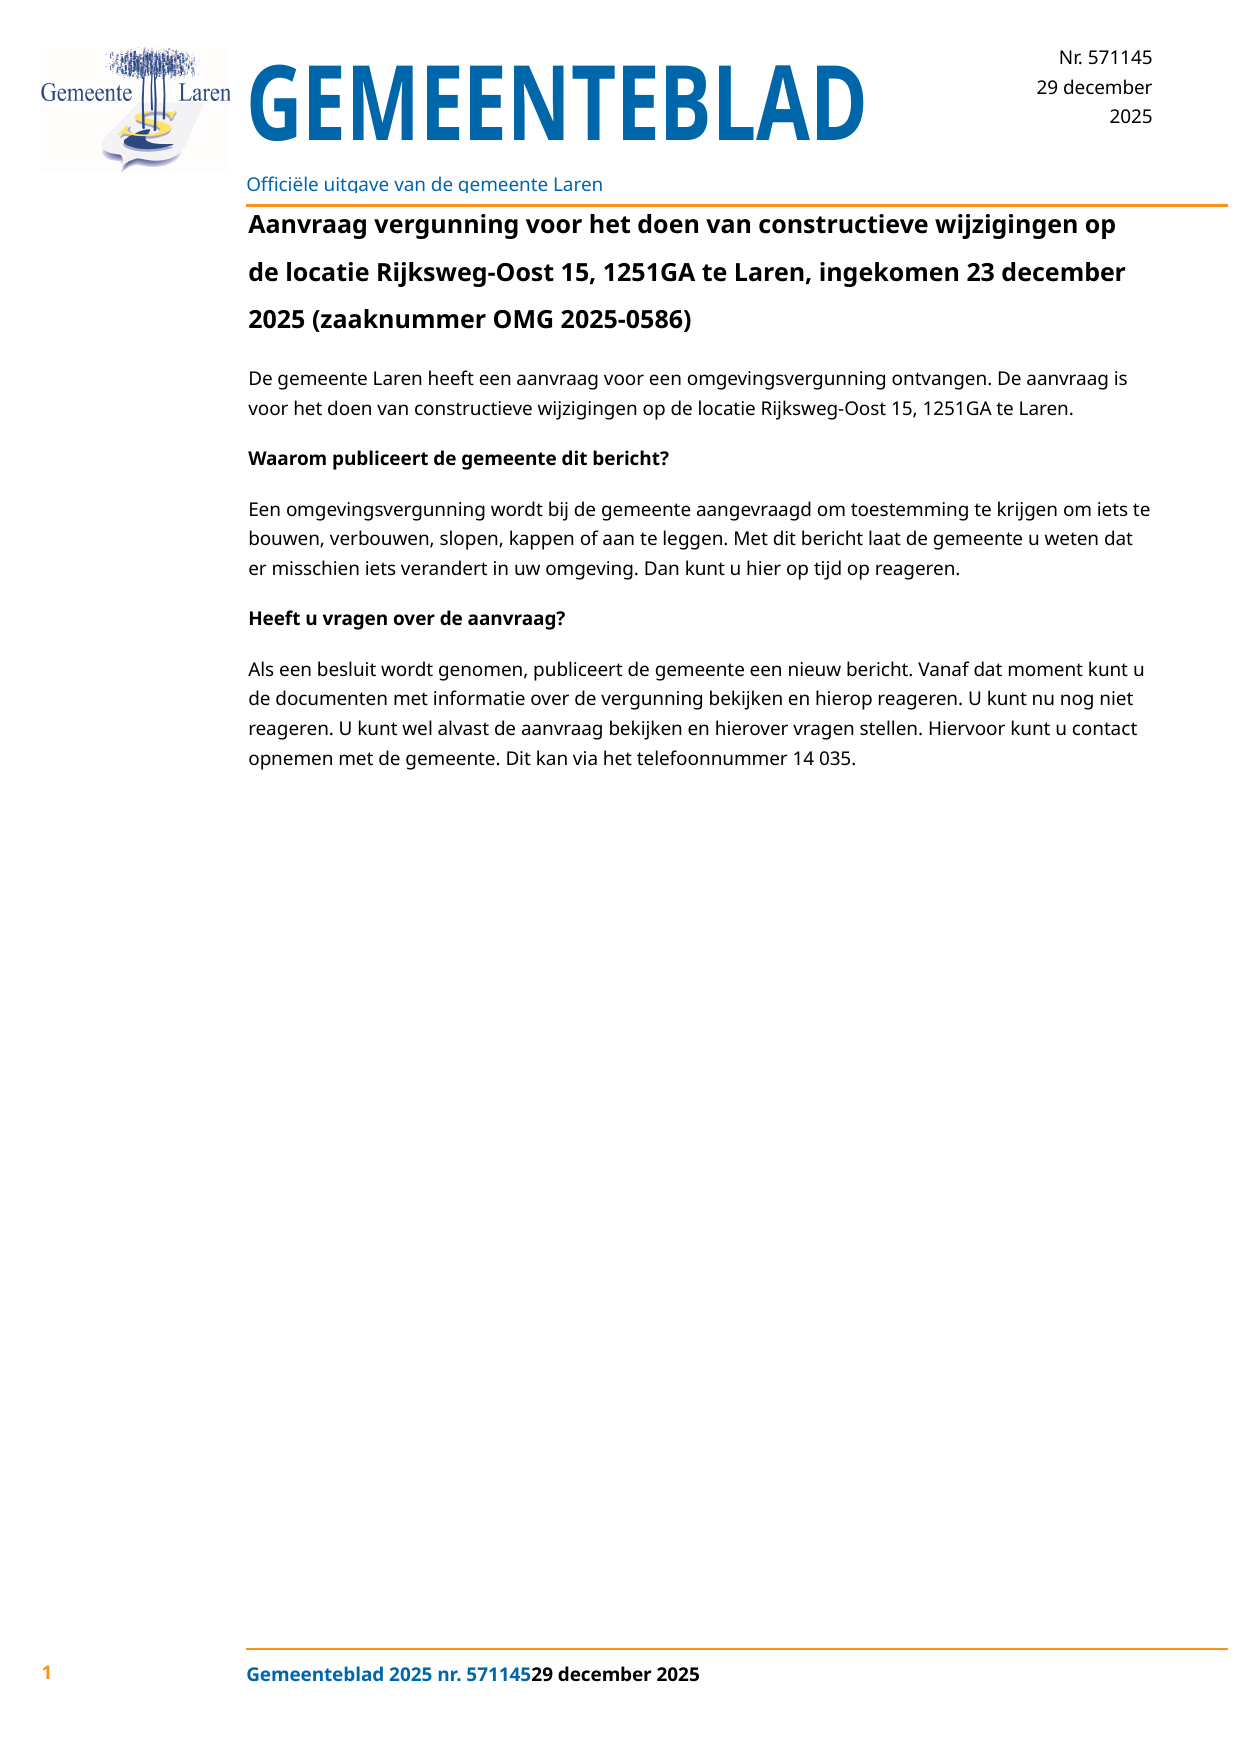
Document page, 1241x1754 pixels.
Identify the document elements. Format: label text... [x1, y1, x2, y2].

text Waarom publiceert de gemeente dit bericht? [248, 446, 1152, 471]
text De gemeente Laren heeft een aanvraag voor een omgevingsvergunning ontvangen. De aanvraag is voor het doen van constructieve wijzigingen op de locatie Rijksweg-Oost 15, 1251GA te Laren. [248, 366, 1152, 421]
text Een omgevingsvergunning wordt bij de gemeente aangevraagd om toestemming te krijgen om iets te bouwen, verbouwen, slopen, kappen of aan te leggen. Met dit bericht laat de gemeente u weten dat er misschien iets verandert in uw omgeving. Dan kunt u hier op tijd op reageren. [248, 496, 1152, 581]
picture [41, 47, 231, 172]
text Aanvraag vergunning voor het doen van constructieve wijzigingen op de locatie Rijksweg-Oost 15, 1251GA te Laren, ingekomen 23 december 2025 (zaaknummer OMG 2025-0586) [248, 207, 1152, 336]
text Als een besluit wordt genomen, publiceert de gemeente een nieuw bericht. Vanaf dat moment kunt u de documenten met informatie over de vergunning bekijken en hierop reageren. U kunt nu nog niet reageren. U kunt wel alvast de aanvraag bekijken en hierover vragen stellen. Hiervoor kunt u contact opnemen met de gemeente. Dit kan via het telefoonnummer 14 035. [248, 656, 1152, 770]
text Heeft u vragen over de aanvraag? [248, 606, 1152, 631]
